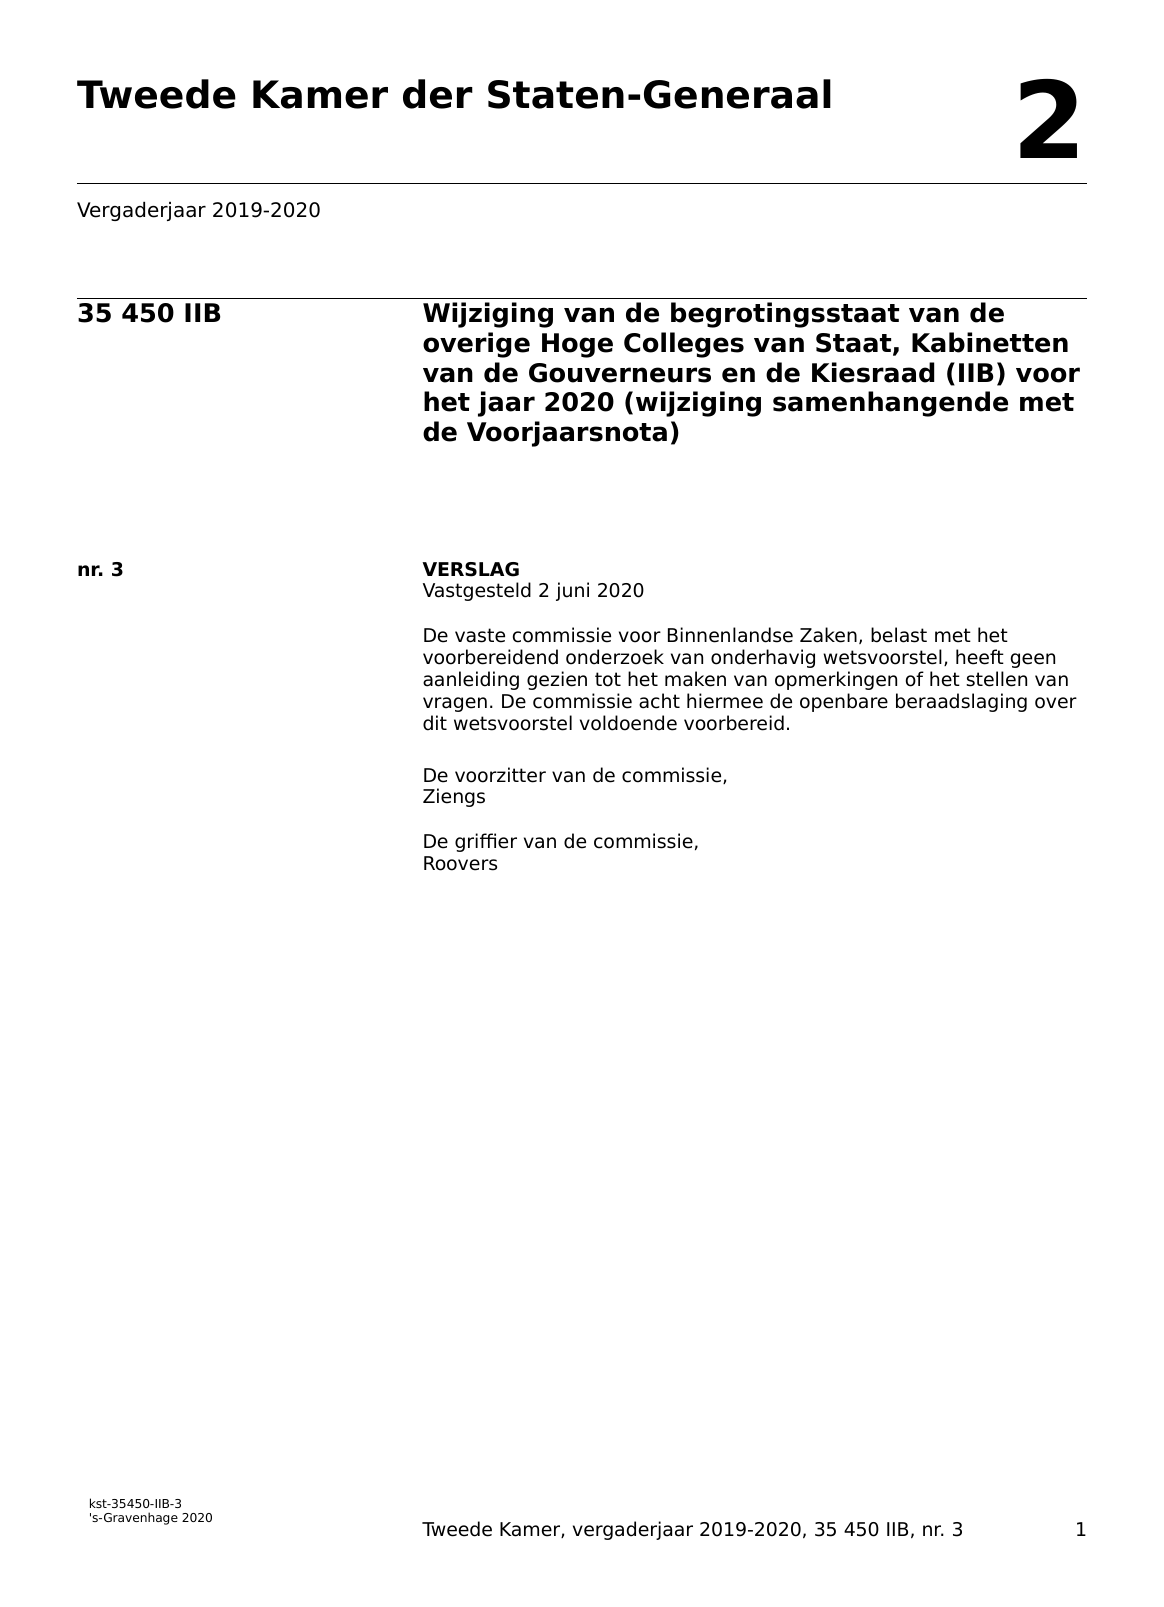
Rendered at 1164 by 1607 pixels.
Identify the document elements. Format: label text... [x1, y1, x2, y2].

text kst-35450-IIB-3 [88, 1497, 323, 1511]
subtitle nr. 3 VERSLAG [77, 558, 1087, 580]
table_header Tweede Kamer der Staten-Generaal [77, 59, 886, 183]
text De voorzitter van de commissie, Ziengs [422, 764, 1087, 808]
text 's-Gravenhage 2020 [88, 1511, 323, 1525]
table_header 2 [886, 59, 1087, 183]
table_cell Vergaderjaar 2019-2020 [77, 184, 1087, 298]
text Vastgesteld 2 juni 2020 [422, 580, 1087, 602]
text De vaste commissie voor Binnenlandse Zaken, belast met het voorbereidend onderzoek van onderhavig wetsvoorstel, heeft geen aanleiding gezien tot het maken van opmerkingen of het stellen van vragen. De commissie acht hiermee de openbare beraadslaging over dit wetsvoorstel voldoende voorbereid. [422, 624, 1087, 734]
subtitle 35 450 IIB Wijziging van de begrotingsstaat van de overige Hoge Colleges van Staat, Kabinetten van de Gouverneurs en de Kiesraad (IIB) voor het jaar 2020 (wijziging samenhangende met de Voorjaarsnota) [77, 299, 1087, 447]
text De griffier van de commissie, Roovers [422, 831, 1087, 874]
